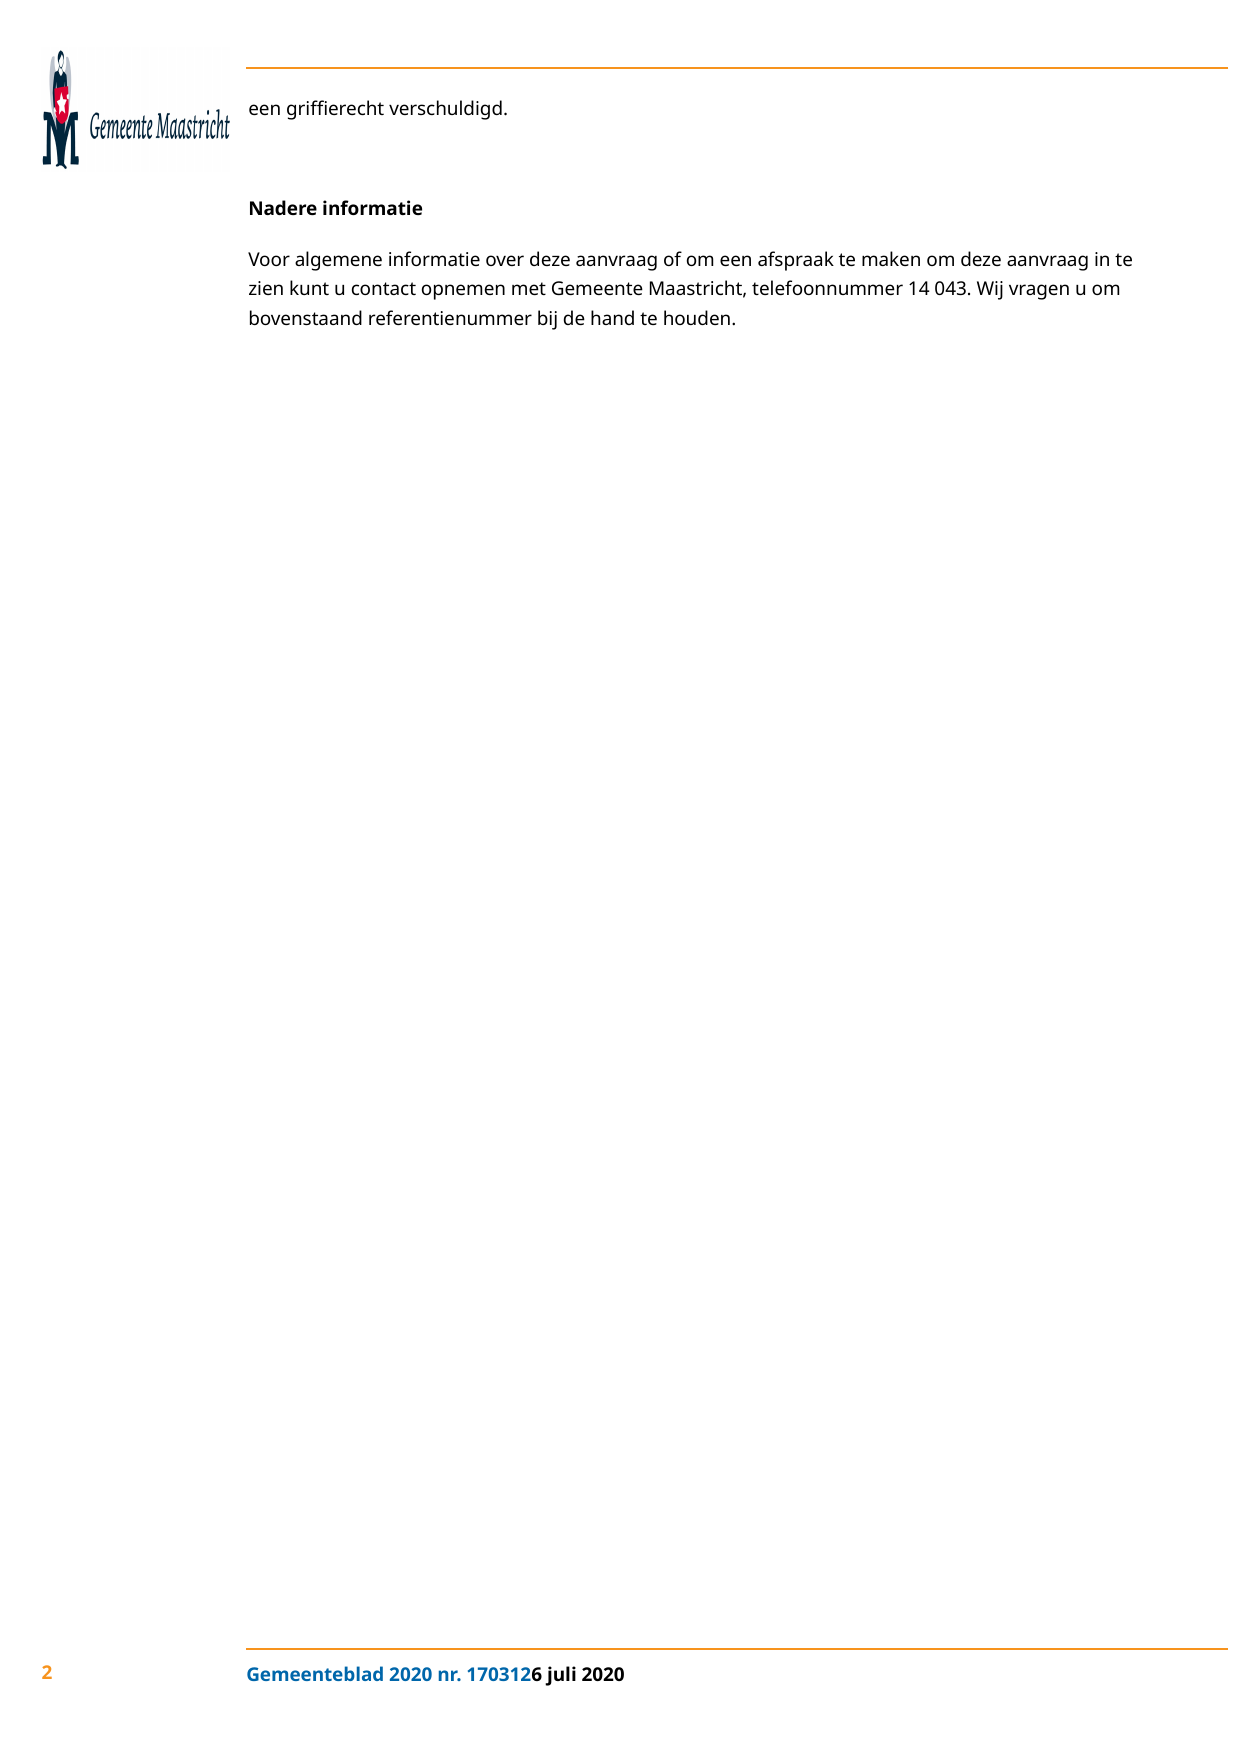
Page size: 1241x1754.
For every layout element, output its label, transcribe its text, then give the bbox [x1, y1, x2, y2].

text Nadere informatie [248, 196, 1152, 221]
text een griffierecht verschuldigd. [248, 95, 1152, 121]
text Voor algemene informatie over deze aanvraag of om een afspraak te maken om deze aanvraag in te zien kunt u contact opnemen met Gemeente Maastricht, telefoonnummer 14 043. Wij vragen u om bovenstaand referentienummer bij de hand te houden. [248, 246, 1152, 331]
picture [41, 47, 231, 172]
